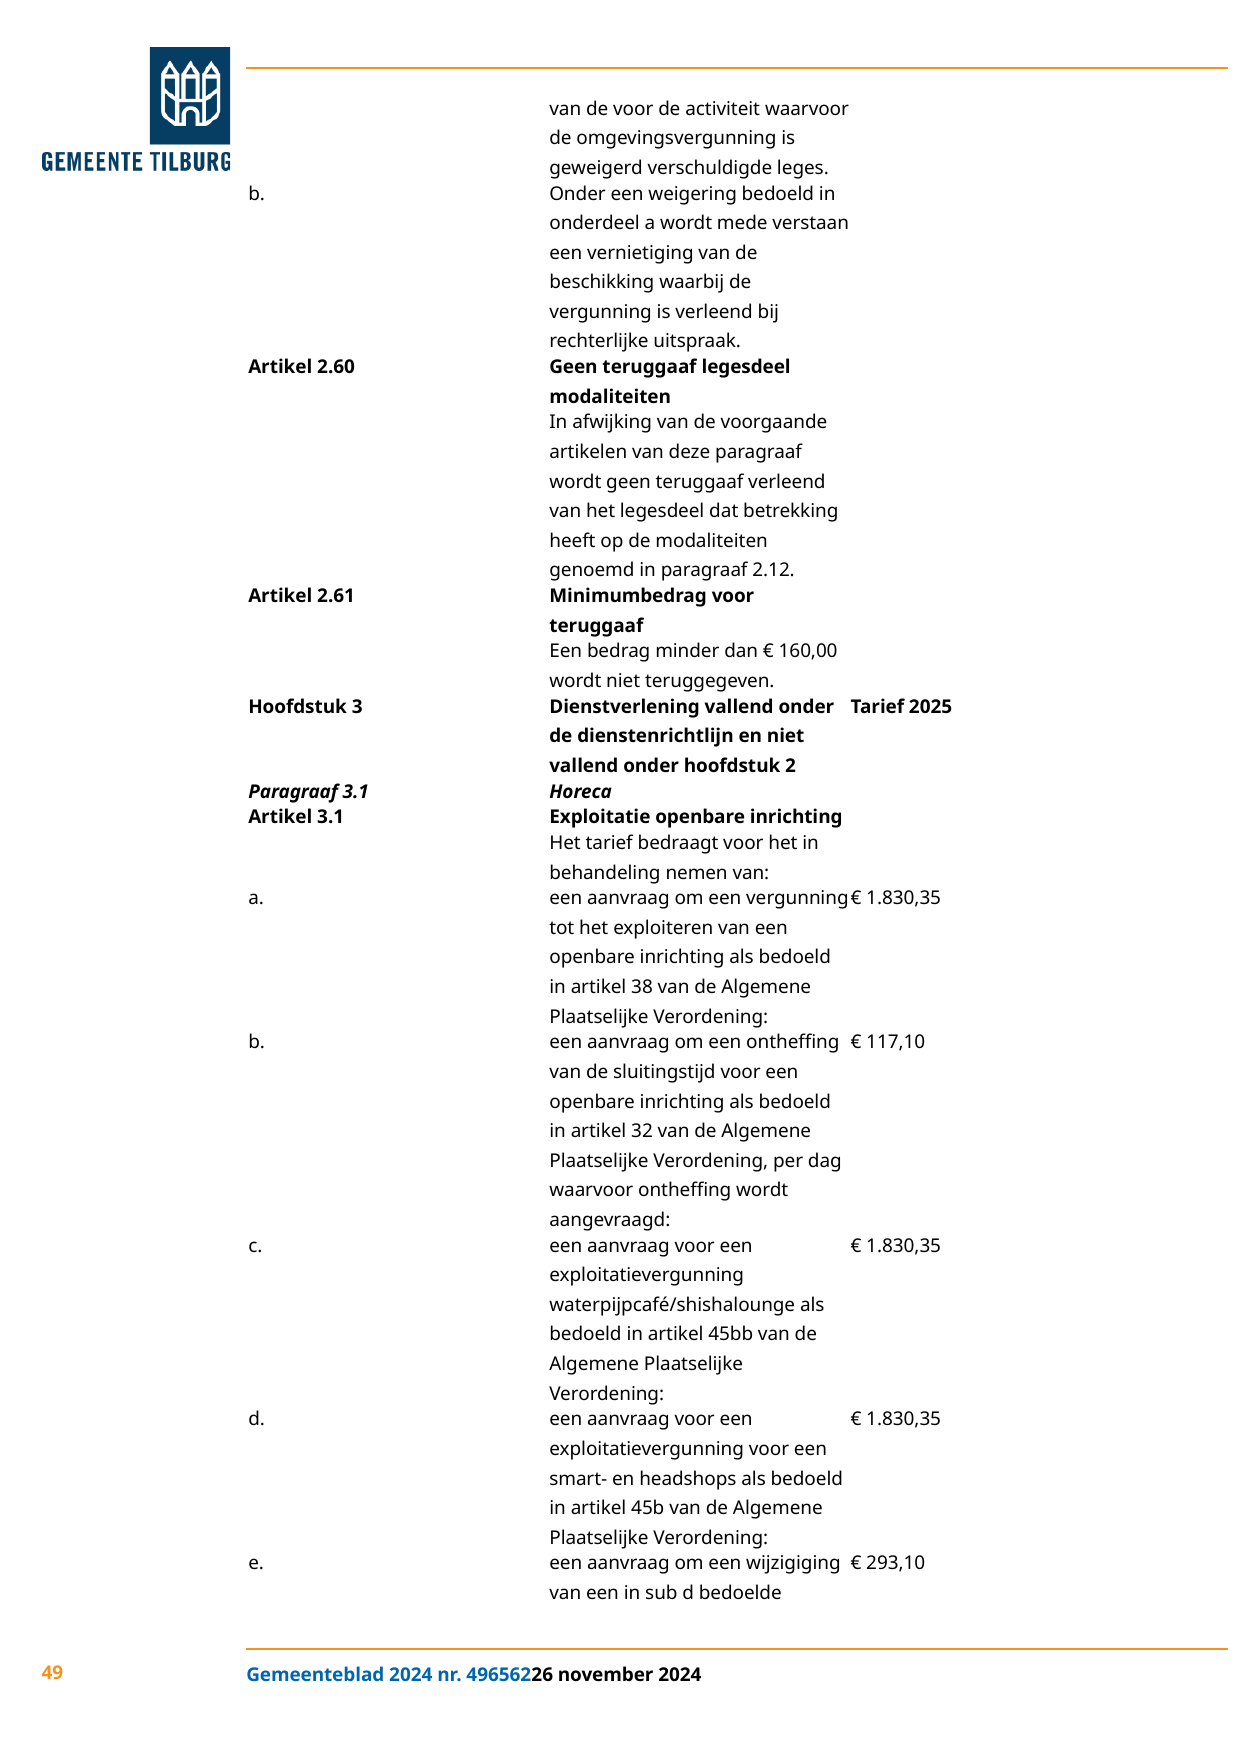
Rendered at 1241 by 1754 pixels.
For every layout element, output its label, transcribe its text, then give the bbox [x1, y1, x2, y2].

table_cell een aanvraag om een ontheffing van de sluitingstijd voor een openbare inrichting als bedoeld in artikel 32 van de Algemene Plaatselijke Verordening, per dag waarvoor ontheffing wordt aangevraagd: [549, 1029, 850, 1232]
table_cell Artikel 2.60 [248, 353, 549, 409]
table_cell [850, 582, 1152, 638]
table_cell Hoofdstuk 3 [248, 693, 549, 778]
table_cell [248, 95, 549, 180]
table_cell b. [248, 180, 549, 353]
table_cell Tarief 2025 [850, 693, 1152, 778]
table_cell e. [248, 1550, 549, 1605]
table_cell Paragraaf 3.1 [248, 778, 549, 803]
table_cell [850, 180, 1152, 353]
table_cell [248, 829, 549, 884]
table_cell d. [248, 1406, 549, 1549]
table_cell [850, 638, 1152, 693]
table_cell Minimumbedrag voor teruggaaf [549, 582, 850, 638]
table_cell Een bedrag minder dan € 160,00 wordt niet teruggegeven. [549, 638, 850, 693]
table_cell Artikel 3.1 [248, 804, 549, 829]
table_cell € 117,10 [850, 1029, 1152, 1232]
table_cell [850, 95, 1152, 180]
table_cell Onder een weigering bedoeld in onderdeel a wordt mede verstaan een vernietiging van de beschikking waarbij de vergunning is verleend bij rechterlijke uitspraak. [549, 180, 850, 353]
table_cell € 293,10 [850, 1550, 1152, 1605]
table_cell Horeca [549, 778, 850, 803]
table_cell een aanvraag om een wijzigiging van een in sub d bedoelde [549, 1550, 850, 1605]
table_cell [248, 409, 549, 582]
table_cell € 1.830,35 [850, 1406, 1152, 1549]
table_cell c. [248, 1232, 549, 1406]
table_cell [850, 778, 1152, 803]
table_cell Exploitatie openbare inrichting [549, 804, 850, 829]
table_cell Artikel 2.61 [248, 582, 549, 638]
table_cell [850, 409, 1152, 582]
table_cell een aanvraag voor een exploitatievergunning voor een smart- en headshops als bedoeld in artikel 45b van de Algemene Plaatselijke Verordening: [549, 1406, 850, 1549]
table_cell [850, 829, 1152, 884]
table_cell Geen teruggaaf legesdeel modaliteiten [549, 353, 850, 409]
table_cell € 1.830,35 [850, 885, 1152, 1029]
table_cell [850, 804, 1152, 829]
table_cell Het tarief bedraagt voor het in behandeling nemen van: [549, 829, 850, 884]
table_cell b. [248, 1029, 549, 1232]
table_cell a. [248, 885, 549, 1029]
table_cell [850, 353, 1152, 409]
table_cell In afwijking van de voorgaande artikelen van deze paragraaf wordt geen teruggaaf verleend van het legesdeel dat betrekking heeft op de modaliteiten genoemd in paragraaf 2.12. [549, 409, 850, 582]
table_cell een aanvraag om een vergunning tot het exploiteren van een openbare inrichting als bedoeld in artikel 38 van de Algemene Plaatselijke Verordening: [549, 885, 850, 1029]
table_cell van de voor de activiteit waarvoor de omgevingsvergunning is geweigerd verschuldigde leges. [549, 95, 850, 180]
table_cell [248, 638, 549, 693]
table_cell Dienstverlening vallend onder de dienstenrichtlijn en niet vallend onder hoofdstuk 2 [549, 693, 850, 778]
table_cell een aanvraag voor een exploitatievergunning waterpijpcafé/shishalounge als bedoeld in artikel 45bb van de Algemene Plaatselijke Verordening: [549, 1232, 850, 1406]
picture [41, 47, 231, 172]
table_cell € 1.830,35 [850, 1232, 1152, 1406]
